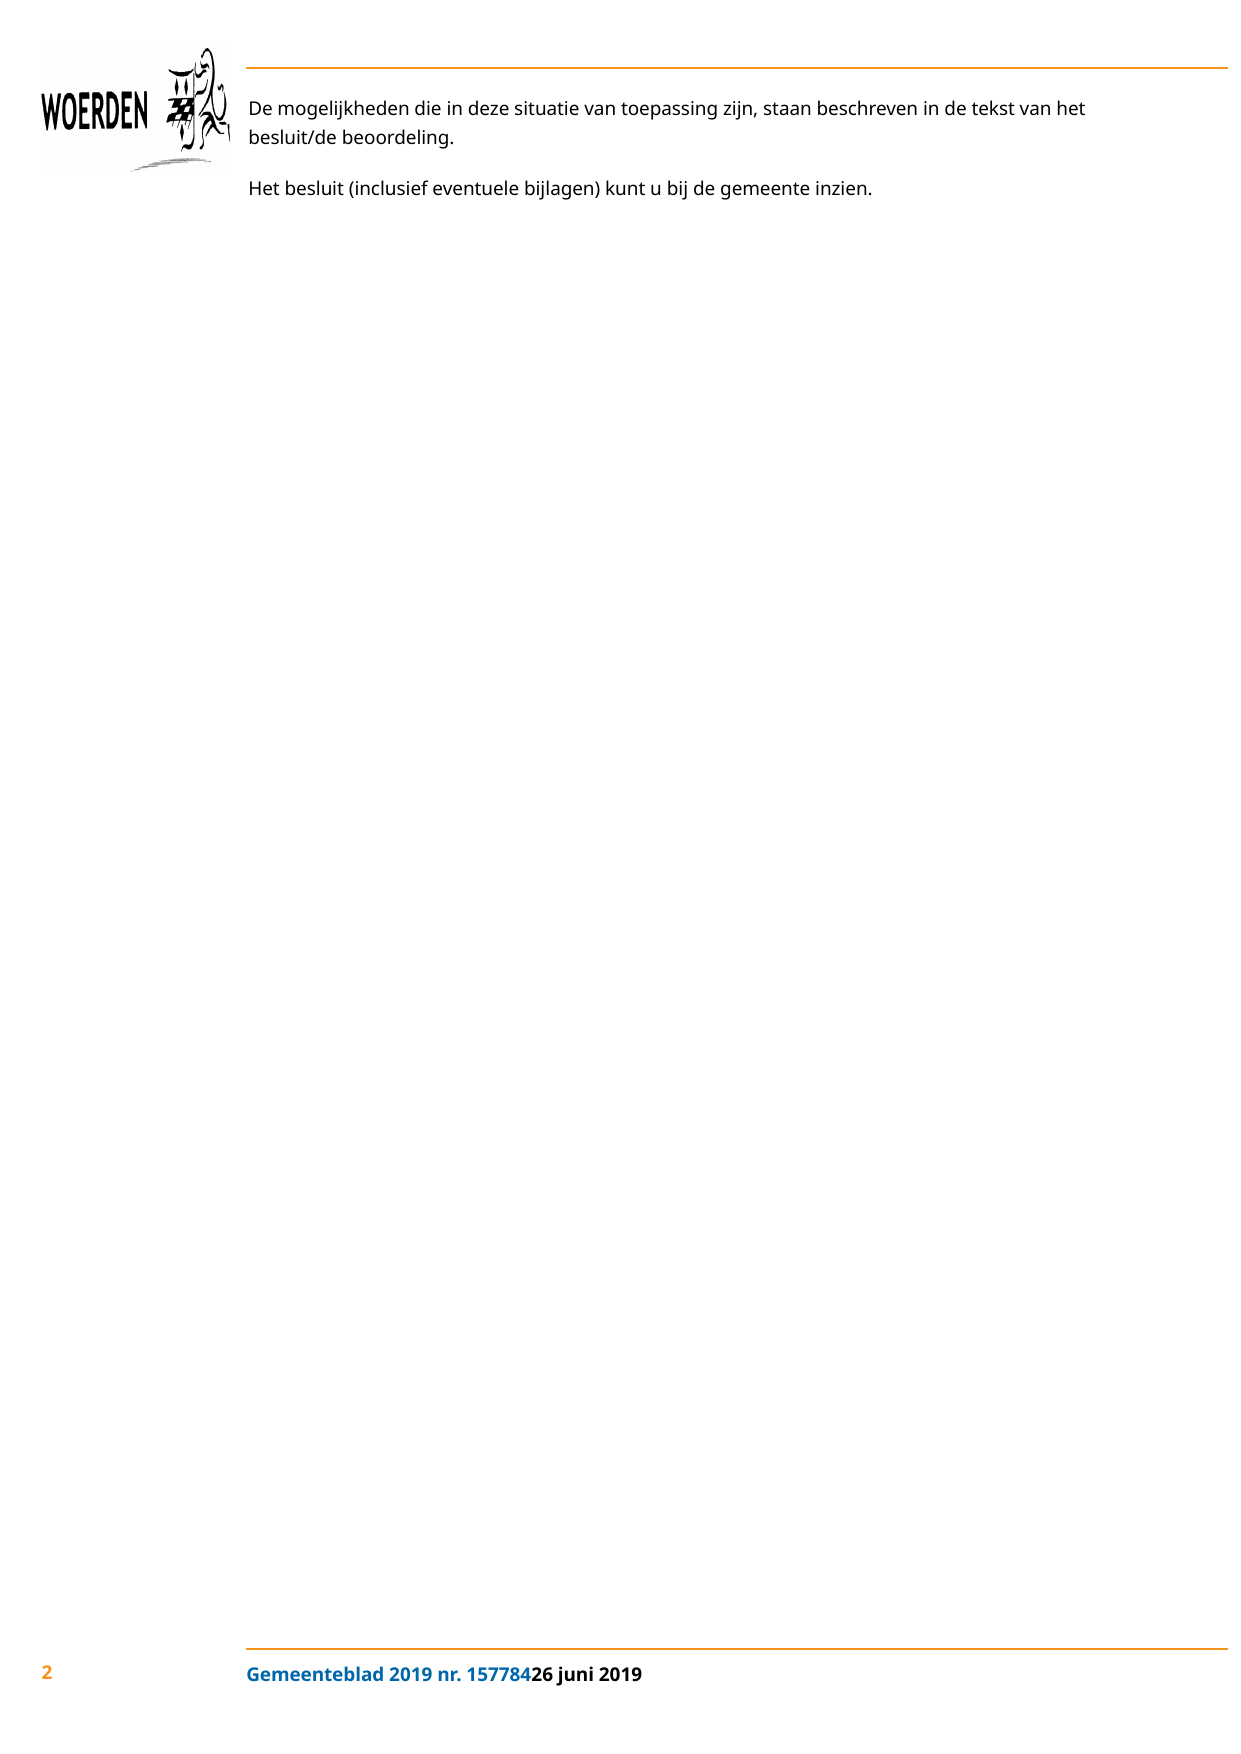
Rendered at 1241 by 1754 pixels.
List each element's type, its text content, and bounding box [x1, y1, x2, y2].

picture [41, 47, 231, 172]
text Het besluit (inclusief eventuele bijlagen) kunt u bij de gemeente inzien. [248, 175, 1152, 201]
text De mogelijkheden die in deze situatie van toepassing zijn, staan beschreven in de tekst van het besluit/de beoordeling. [248, 95, 1152, 150]
